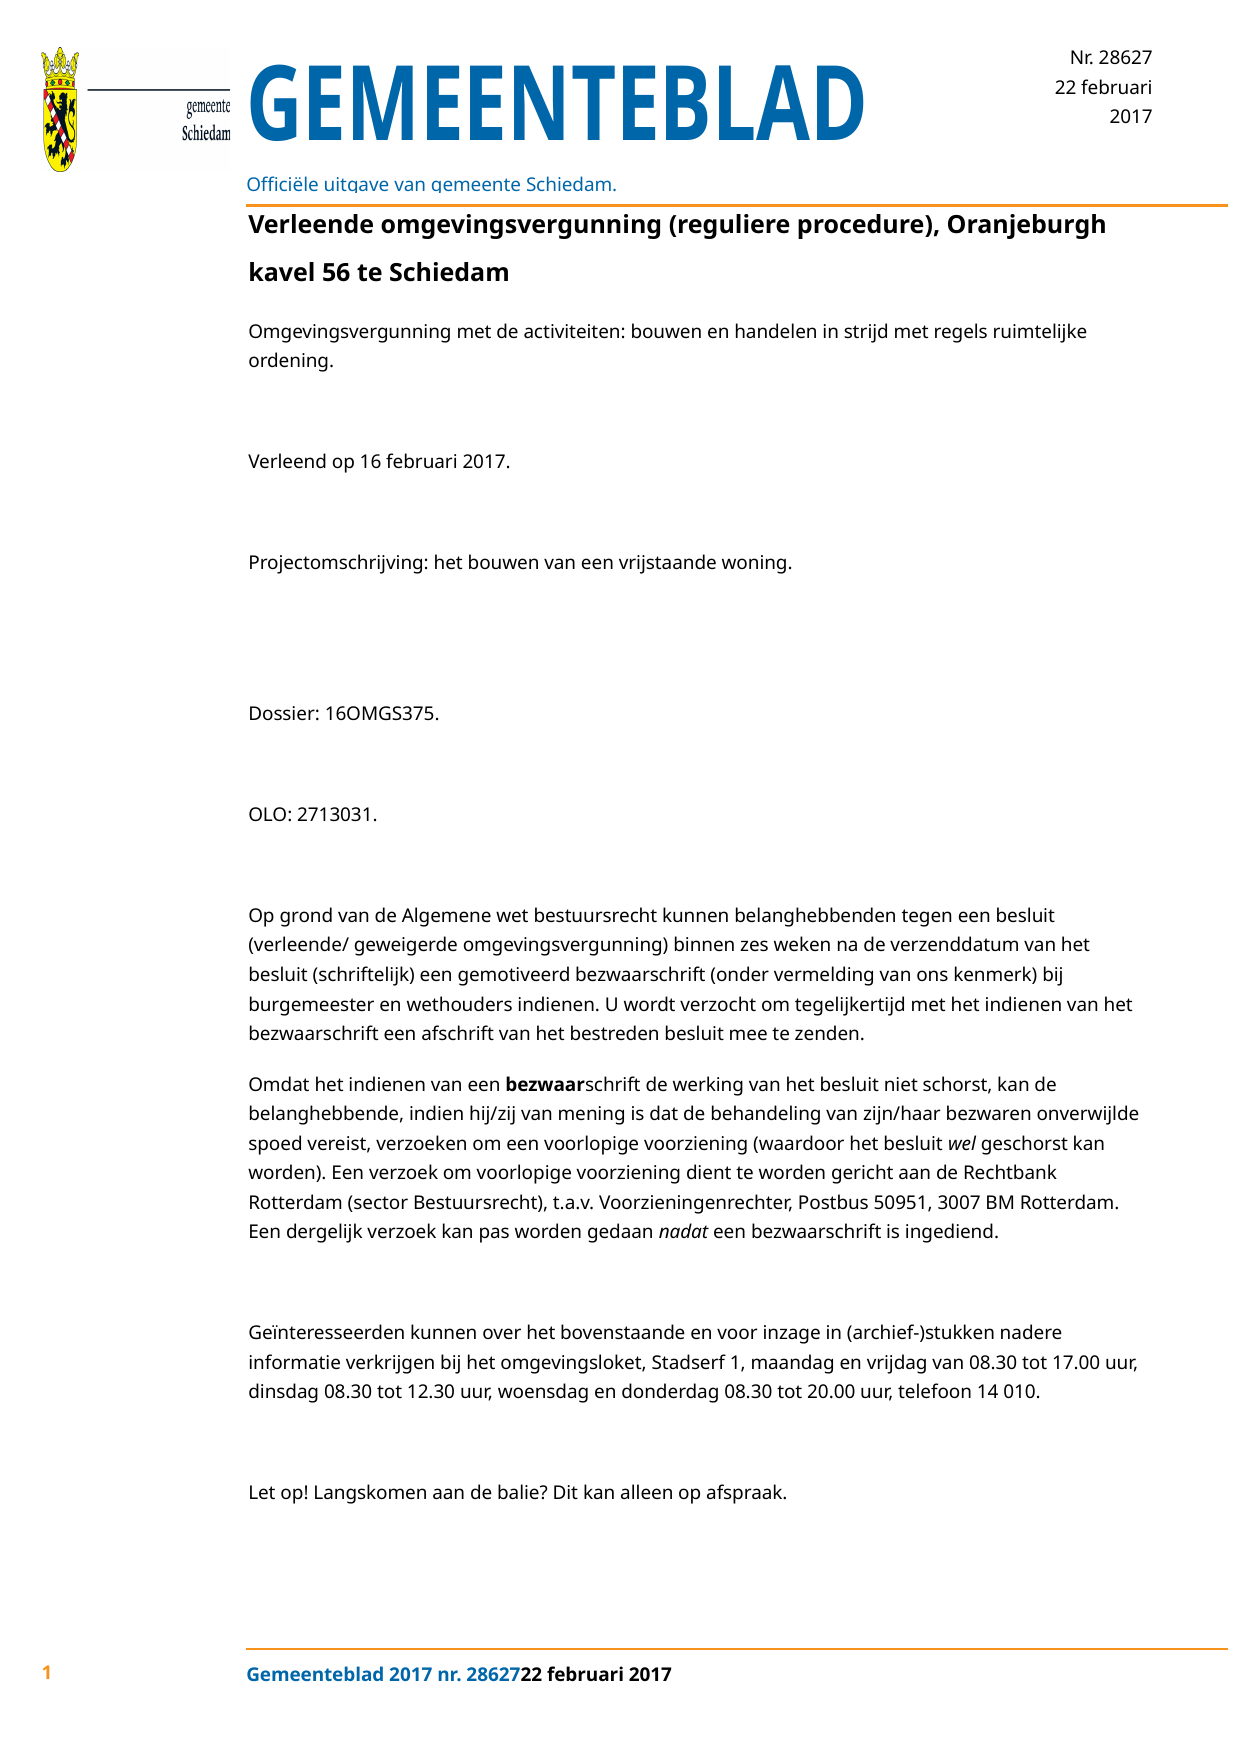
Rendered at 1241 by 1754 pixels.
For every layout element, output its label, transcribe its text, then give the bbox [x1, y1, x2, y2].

text Op grond van de Algemene wet bestuursrecht kunnen belanghebbenden tegen een besluit (verleende/ geweigerde omgevingsvergunning) binnen zes weken na de verzenddatum van het besluit (schriftelijk) een gemotiveerd bezwaarschrift (onder vermelding van ons kenmerk) bij burgemeester en wethouders indienen. U wordt verzocht om tegelijkertijd met het indienen van het bezwaarschrift een afschrift van het bestreden besluit mee te zenden. [248, 902, 1152, 1046]
picture [41, 47, 231, 172]
text Omdat het indienen van een bezwaarschrift de werking van het besluit niet schorst, kan de belanghebbende, indien hij/zij van mening is dat de behandeling van zijn/haar bezwaren onverwijlde spoed vereist, verzoeken om een voorlopige voorziening (waardoor het besluit wel geschorst kan worden). Een verzoek om voorlopige voorziening dient te worden gericht aan de Rechtbank Rotterdam (sector Bestuursrecht), t.a.v. Voorzieningenrechter, Postbus 50951, 3007 BM Rotterdam. Een dergelijk verzoek kan pas worden gedaan nadat een bezwaarschrift is ingediend. [248, 1071, 1152, 1244]
text Omgevingsvergunning met de activiteiten: bouwen en handelen in strijd met regels ruimtelijke ordening. [248, 318, 1152, 373]
text Verleende omgevingsvergunning (reguliere procedure), Oranjeburgh kavel 56 te Schiedam [248, 207, 1152, 288]
text Dossier: 16OMGS375. [248, 700, 1152, 726]
text OLO: 2713031. [248, 801, 1152, 827]
text Projectomschrijving: het bouwen van een vrijstaande woning. [248, 549, 1152, 575]
text Verleend op 16 februari 2017. [248, 448, 1152, 474]
text Let op! Langskomen aan de balie? Dit kan alleen op afspraak. [248, 1479, 1152, 1505]
text Geïnteresseerden kunnen over het bovenstaande en voor inzage in (archief-)stukken nadere informatie verkrijgen bij het omgevingsloket, Stadserf 1, maandag en vrijdag van 08.30 tot 17.00 uur, dinsdag 08.30 tot 12.30 uur, woensdag en donderdag 08.30 tot 20.00 uur, telefoon 14 010. [248, 1319, 1152, 1404]
